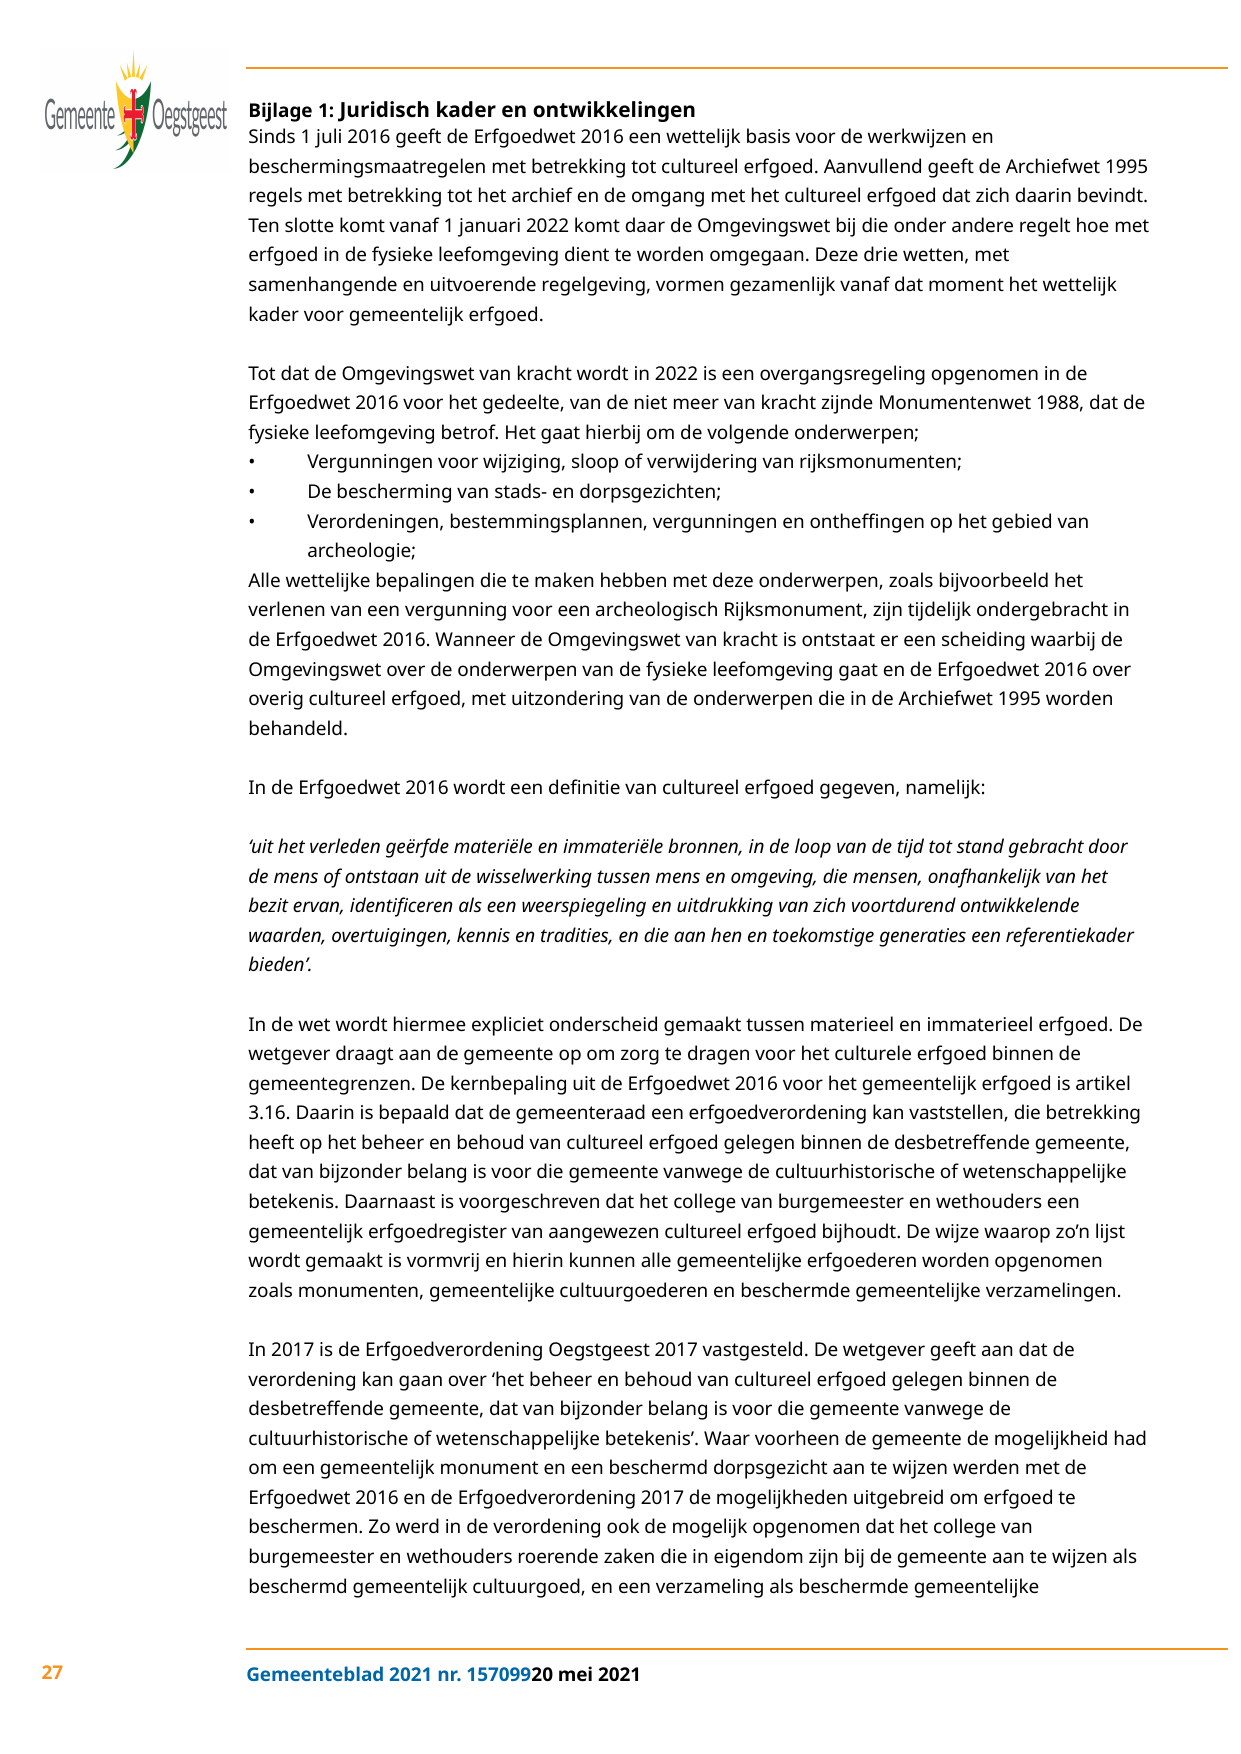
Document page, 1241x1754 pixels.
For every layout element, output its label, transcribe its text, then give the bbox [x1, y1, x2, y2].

text In de wet wordt hiermee expliciet onderscheid gemaakt tussen materieel en immaterieel erfgoed. De wetgever draagt aan de gemeente op om zorg te dragen voor het culturele erfgoed binnen de gemeentegrenzen. De kernbepaling uit de Erfgoedwet 2016 voor het gemeentelijk erfgoed is artikel 3.16. Daarin is bepaald dat de gemeenteraad een erfgoedverordening kan vaststellen, die betrekking heeft op het beheer en behoud van cultureel erfgoed gelegen binnen de desbetreffende gemeente, dat van bijzonder belang is voor die gemeente vanwege de cultuurhistorische of wetenschappelijke betekenis. Daarnaast is voorgeschreven dat het college van burgemeester en wethouders een gemeentelijk erfgoedregister van aangewezen cultureel erfgoed bijhoudt. De wijze waarop zo’n lijst wordt gemaakt is vormvrij en hierin kunnen alle gemeentelijke erfgoederen worden opgenomen zoals monumenten, gemeentelijke cultuurgoederen en beschermde gemeentelijke verzamelingen. [248, 1011, 1152, 1303]
text Bijlage 1: Juridisch kader en ontwikkelingen [248, 95, 1152, 123]
text Sinds 1 juli 2016 geeft de Erfgoedwet 2016 een wettelijk basis voor de werkwijzen en beschermingsmaatregelen met betrekking tot cultureel erfgoed. Aanvullend geeft de Archiefwet 1995 regels met betrekking tot het archief en de omgang met het cultureel erfgoed dat zich daarin bevindt. Ten slotte komt vanaf 1 januari 2022 komt daar de Omgevingswet bij die onder andere regelt hoe met erfgoed in de fysieke leefomgeving dient te worden omgegaan. Deze drie wetten, met samenhangende en uitvoerende regelgeving, vormen gezamenlijk vanaf dat moment het wettelijk kader voor gemeentelijk erfgoed. [248, 123, 1152, 327]
text In de Erfgoedwet 2016 wordt een definitie van cultureel erfgoed gegeven, namelijk: [248, 774, 1152, 800]
text Tot dat de Omgevingswet van kracht wordt in 2022 is een overgangsregeling opgenomen in de Erfgoedwet 2016 voor het gedeelte, van de niet meer van kracht zijnde Monumentenwet 1988, dat de fysieke leefomgeving betrof. Het gaat hierbij om de volgende onderwerpen; [248, 360, 1152, 445]
list Vergunningen voor wijziging, sloop of verwijdering van rijksmonumenten; [248, 449, 1152, 474]
text ‘uit het verleden geërfde materiële en immateriële bronnen, in de loop van de tijd tot stand gebracht door de mens of ontstaan uit de wisselwerking tussen mens en omgeving, die mensen, onafhankelijk van het bezit ervan, identificeren als een weerspiegeling en uitdrukking van zich voortdurend ontwikkelende waarden, overtuigingen, kennis en tradities, en die aan hen en toekomstige generaties een referentiekader bieden’. [248, 833, 1152, 977]
text In 2017 is de Erfgoedverordening Oegstgeest 2017 vastgesteld. De wetgever geeft aan dat de verordening kan gaan over ‘het beheer en behoud van cultureel erfgoed gelegen binnen de desbetreffende gemeente, dat van bijzonder belang is voor die gemeente vanwege de cultuurhistorische of wetenschappelijke betekenis’. Waar voorheen de gemeente de mogelijkheid had om een gemeentelijk monument en een beschermd dorpsgezicht aan te wijzen werden met de Erfgoedwet 2016 en de Erfgoedverordening 2017 de mogelijkheden uitgebreid om erfgoed te beschermen. Zo werd in de verordening ook de mogelijk opgenomen dat het college van burgemeester en wethouders roerende zaken die in eigendom zijn bij de gemeente aan te wijzen als beschermd gemeentelijk cultuurgoed, en een verzameling als beschermde gemeentelijke [248, 1336, 1152, 1599]
list Verordeningen, bestemmingsplannen, vergunningen en ontheffingen op het gebied van archeologie; [248, 508, 1152, 563]
list De bescherming van stads- en dorpsgezichten; [248, 478, 1152, 504]
text Alle wettelijke bepalingen die te maken hebben met deze onderwerpen, zoals bijvoorbeeld het verlenen van een vergunning voor een archeologisch Rijksmonument, zijn tijdelijk ondergebracht in de Erfgoedwet 2016. Wanneer de Omgevingswet van kracht is ontstaat er een scheiding waarbij de Omgevingswet over de onderwerpen van de fysieke leefomgeving gaat en de Erfgoedwet 2016 over overig cultureel erfgoed, met uitzondering van de onderwerpen die in de Archiefwet 1995 worden behandeld. [248, 567, 1152, 741]
picture [41, 47, 231, 172]
